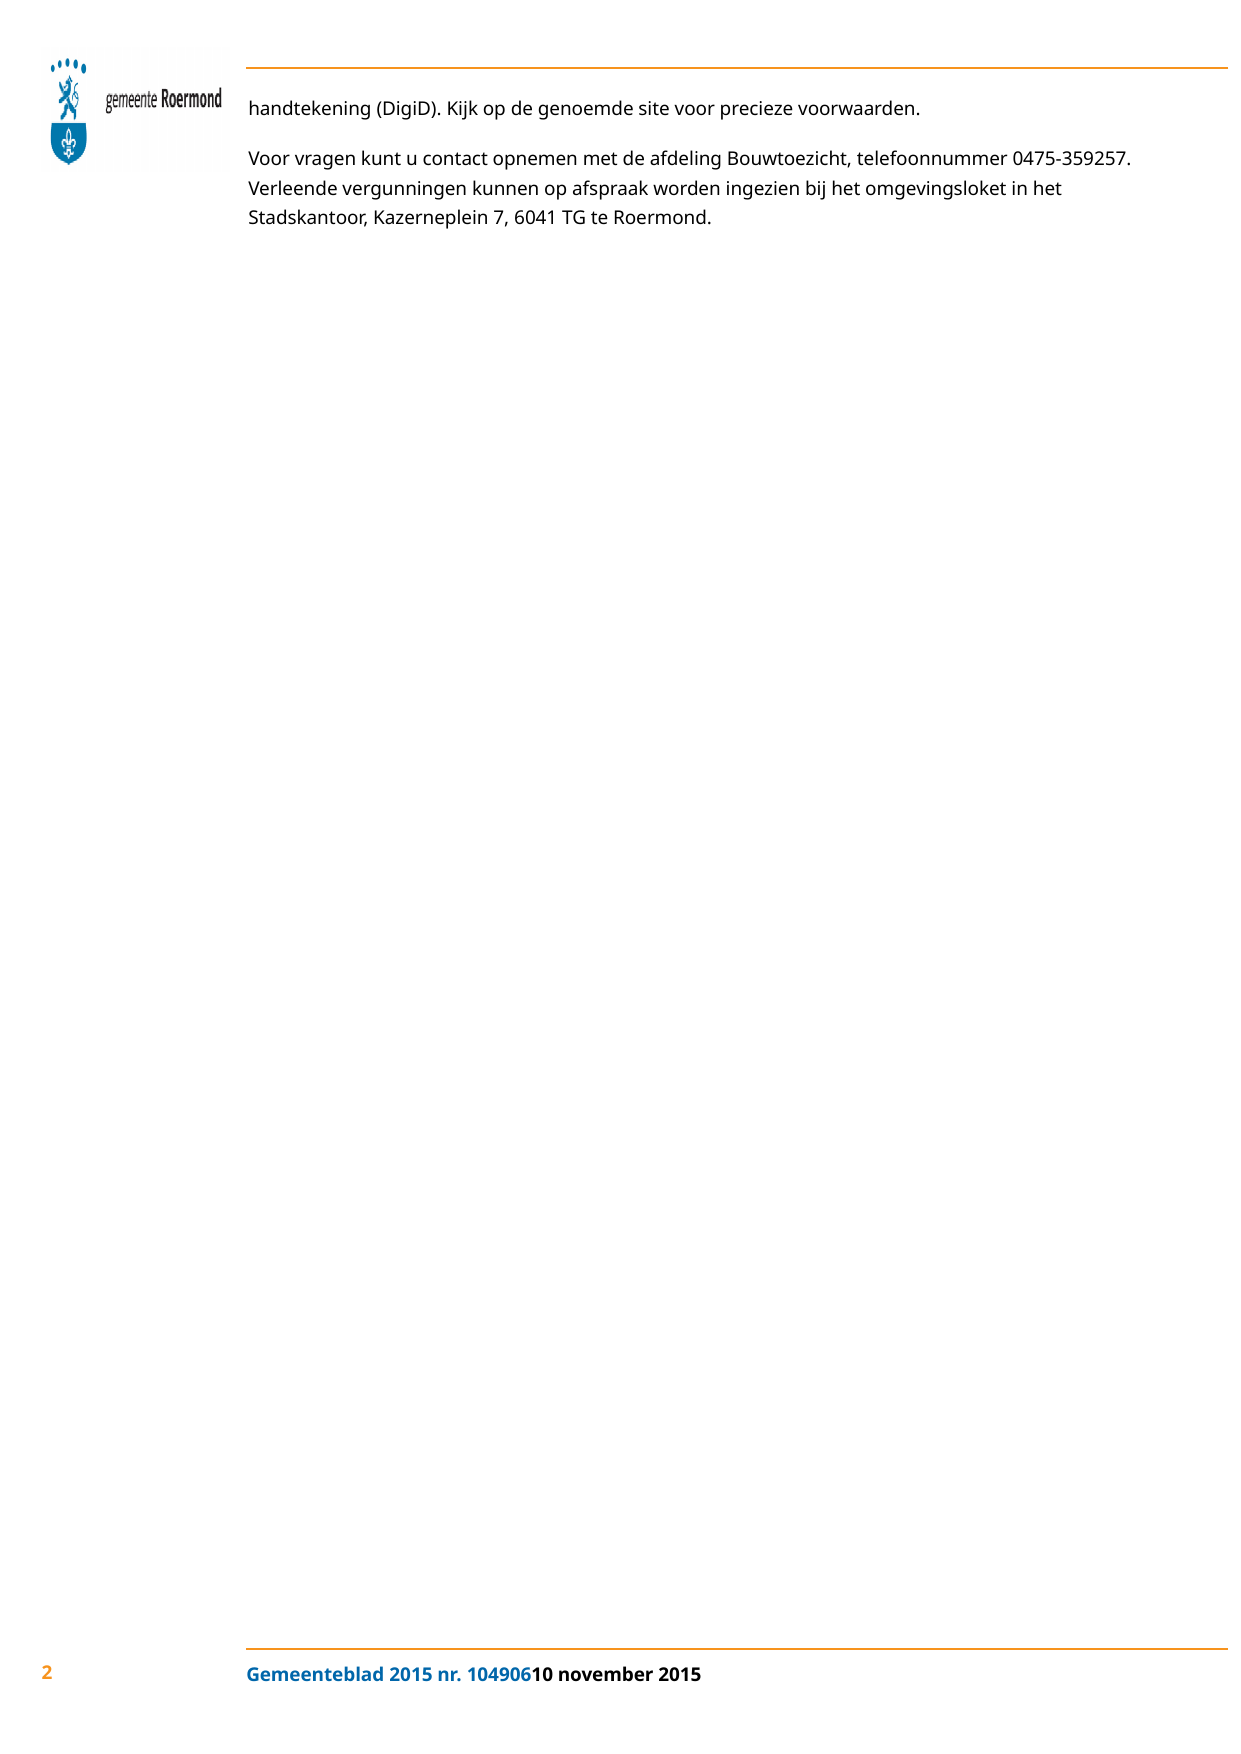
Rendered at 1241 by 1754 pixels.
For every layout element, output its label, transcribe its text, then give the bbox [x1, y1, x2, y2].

text Voor vragen kunt u contact opnemen met de afdeling Bouwtoezicht, telefoonnummer 0475-359257. Verleende vergunningen kunnen op afspraak worden ingezien bij het omgevingsloket in het Stadskantoor, Kazerneplein 7, 6041 TG te Roermond. [248, 145, 1152, 230]
text handtekening (DigiD). Kijk op de genoemde site voor precieze voorwaarden. [248, 95, 1152, 121]
picture [41, 47, 231, 172]
